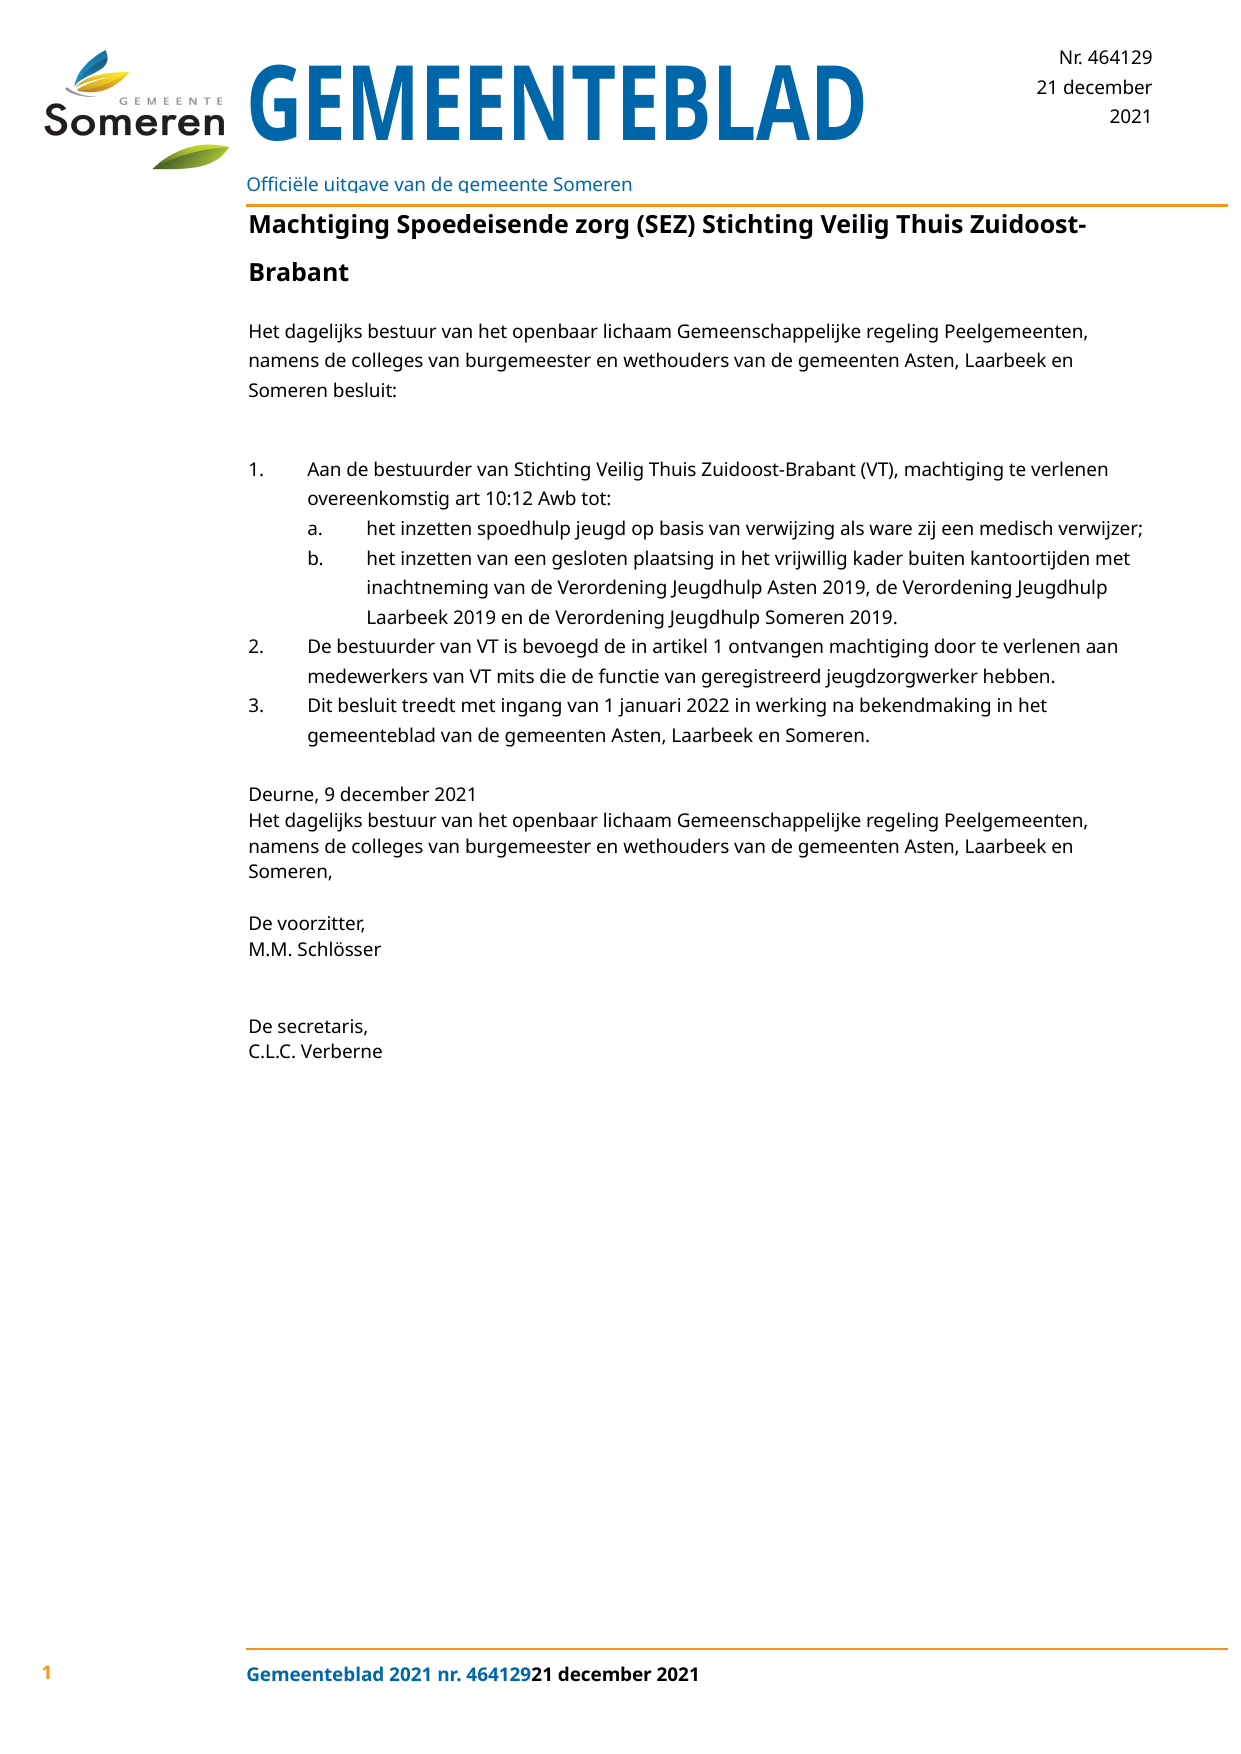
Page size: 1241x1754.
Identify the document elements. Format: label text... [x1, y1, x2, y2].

text Het dagelijks bestuur van het openbaar lichaam Gemeenschappelijke regeling Peelgemeenten, namens de colleges van burgemeester en wethouders van de gemeenten Asten, Laarbeek en Someren, [248, 807, 1152, 884]
list het inzetten spoedhulp jeugd op basis van verwijzing als ware zij een medisch verwijzer; [307, 515, 1152, 541]
text De voorzitter, [248, 910, 1152, 936]
list De bestuurder van VT is bevoegd de in artikel 1 ontvangen machtiging door te verlenen aan medewerkers van VT mits die de functie van geregistreerd jeugdzorgwerker hebben. [248, 633, 1152, 689]
list Dit besluit treedt met ingang van 1 januari 2022 in werking na bekendmaking in het gemeenteblad van de gemeenten Asten, Laarbeek en Someren. [248, 693, 1152, 748]
text C.L.C. Verberne [248, 1039, 1152, 1064]
text M.M. Schlösser [248, 936, 1152, 961]
text Machtiging Spoedeisende zorg (SEZ) Stichting Veilig Thuis Zuidoost-Brabant [248, 207, 1152, 288]
text Het dagelijks bestuur van het openbaar lichaam Gemeenschappelijke regeling Peelgemeenten, namens de colleges van burgemeester en wethouders van de gemeenten Asten, Laarbeek en Someren besluit: [248, 318, 1152, 403]
text Deurne, 9 december 2021 [248, 781, 1152, 807]
list Aan de bestuurder van Stichting Veilig Thuis Zuidoost-Brabant (VT), machtiging te verlenen overeenkomstig art 10:12 Awb tot: [248, 456, 1152, 511]
list het inzetten van een gesloten plaatsing in het vrijwillig kader buiten kantoortijden met inachtneming van de Verordening Jeugdhulp Asten 2019, de Verordening Jeugdhulp Laarbeek 2019 en de Verordening Jeugdhulp Someren 2019. [307, 545, 1152, 629]
text De secretaris, [248, 1013, 1152, 1039]
picture [41, 47, 231, 172]
